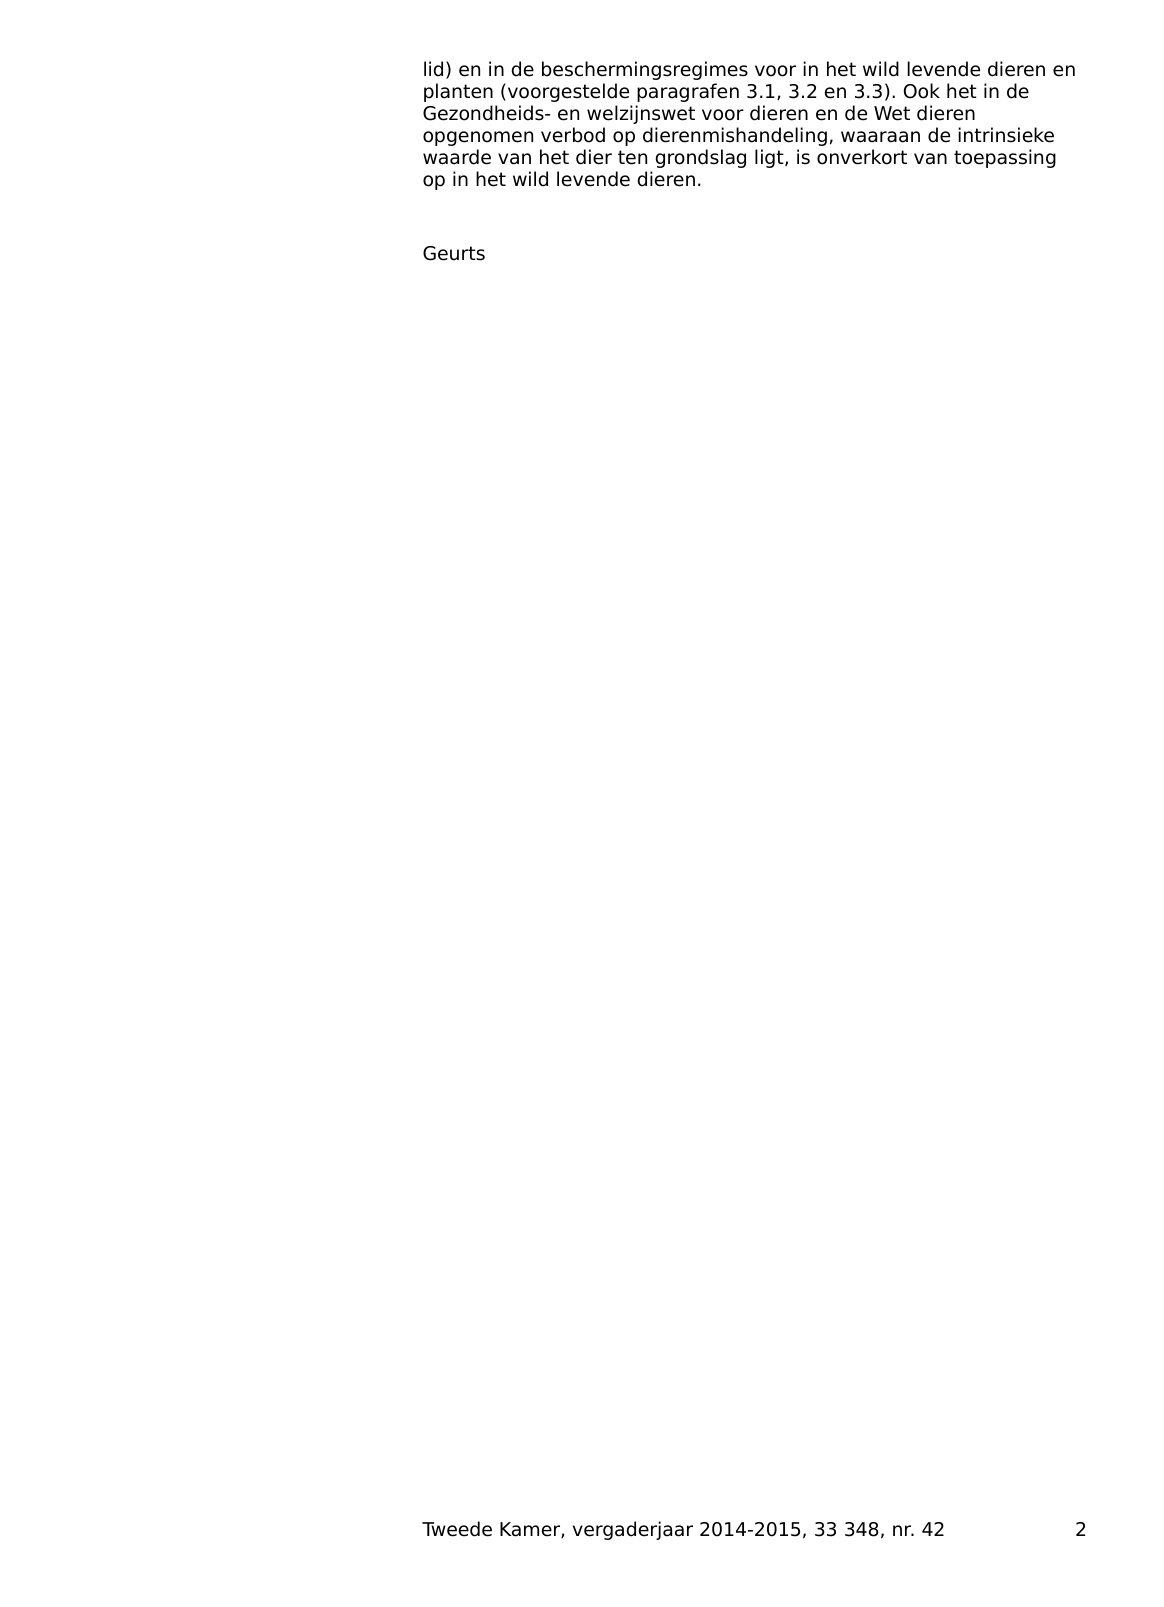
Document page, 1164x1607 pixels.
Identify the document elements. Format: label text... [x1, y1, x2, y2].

text lid) en in de beschermingsregimes voor in het wild levende dieren en planten (voorgestelde paragrafen 3.1, 3.2 en 3.3). Ook het in de Gezondheids- en welzijnswet voor dieren en de Wet dieren opgenomen verbod op dierenmishandeling, waaraan de intrinsieke waarde van het dier ten grondslag ligt, is onverkort van toepassing op in het wild levende dieren. [422, 59, 1087, 191]
text Geurts [422, 221, 1087, 265]
